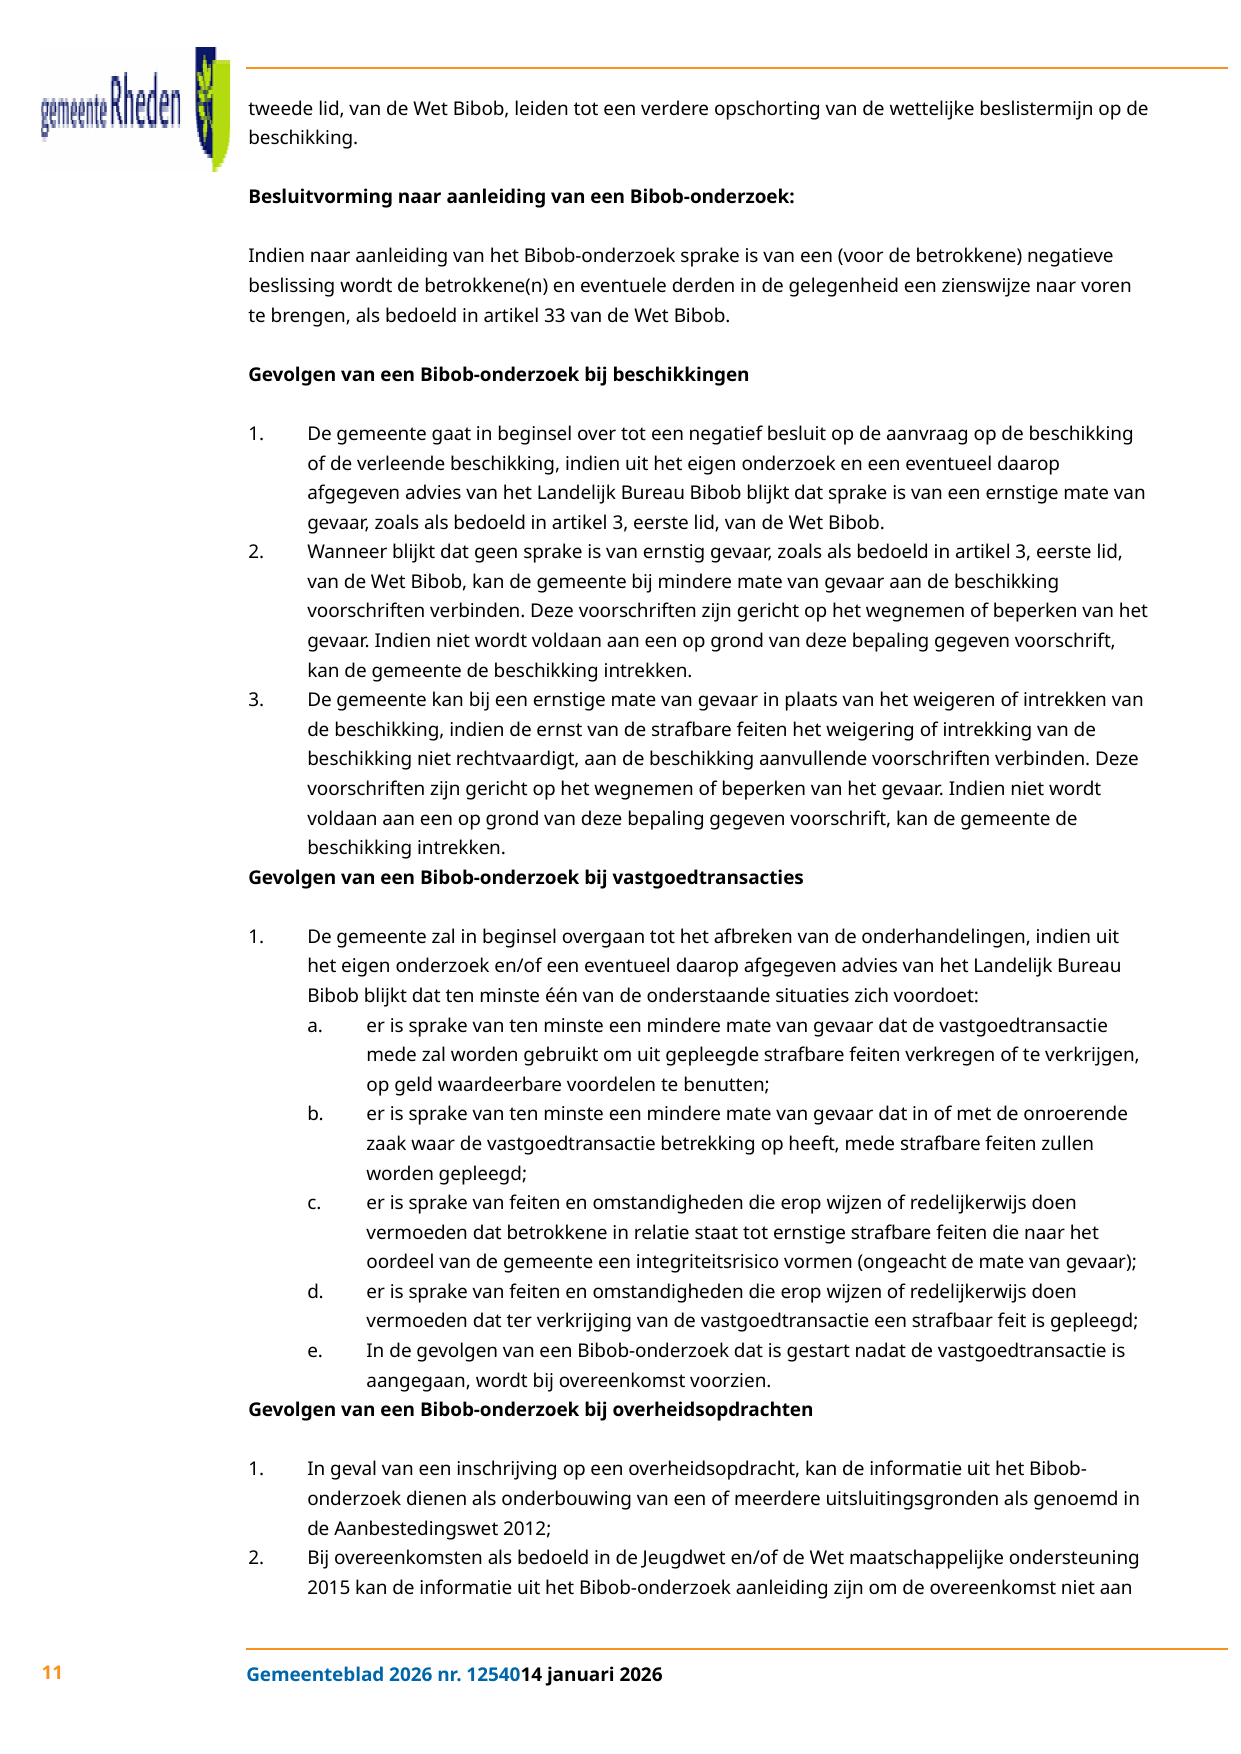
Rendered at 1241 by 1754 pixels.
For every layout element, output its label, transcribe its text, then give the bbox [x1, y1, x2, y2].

text Indien naar aanleiding van het Bibob-onderzoek sprake is van een (voor de betrokkene) negatieve beslissing wordt de betrokkene(n) en eventuele derden in de gelegenheid een zienswijze naar voren te brengen, als bedoeld in artikel 33 van de Wet Bibob. [248, 243, 1152, 328]
text Gevolgen van een Bibob-onderzoek bij overheidsopdrachten [248, 1396, 1152, 1422]
text Gevolgen van een Bibob-onderzoek bij vastgoedtransacties [248, 864, 1152, 890]
list er is sprake van ten minste een mindere mate van gevaar dat de vastgoedtransactie mede zal worden gebruikt om uit gepleegde strafbare feiten verkregen of te verkrijgen, op geld waardeerbare voordelen te benutten; [307, 1012, 1152, 1097]
list Bij overeenkomsten als bedoeld in de Jeugdwet en/of de Wet maatschappelijke ondersteuning 2015 kan de informatie uit het Bibob-onderzoek aanleiding zijn om de overeenkomst niet aan [248, 1544, 1152, 1600]
list De gemeente zal in beginsel overgaan tot het afbreken van de onderhandelingen, indien uit het eigen onderzoek en/of een eventueel daarop afgegeven advies van het Landelijk Bureau Bibob blijkt dat ten minste één van de onderstaande situaties zich voordoet: [248, 923, 1152, 1008]
list De gemeente kan bij een ernstige mate van gevaar in plaats van het weigeren of intrekken van de beschikking, indien de ernst van de strafbare feiten het weigering of intrekking van de beschikking niet rechtvaardigt, aan de beschikking aanvullende voorschriften verbinden. Deze voorschriften zijn gericht op het wegnemen of beperken van het gevaar. Indien niet wordt voldaan aan een op grond van deze bepaling gegeven voorschrift, kan de gemeente de beschikking intrekken. [248, 686, 1152, 860]
picture [41, 47, 231, 172]
list In geval van een inschrijving op een overheidsopdracht, kan de informatie uit het Bibob-onderzoek dienen als onderbouwing van een of meerdere uitsluitingsgronden als genoemd in de Aanbestedingswet 2012; [248, 1456, 1152, 1541]
list er is sprake van feiten en omstandigheden die erop wijzen of redelijkerwijs doen vermoeden dat ter verkrijging van de vastgoedtransactie een strafbaar feit is gepleegd; [307, 1278, 1152, 1333]
list er is sprake van feiten en omstandigheden die erop wijzen of redelijkerwijs doen vermoeden dat betrokkene in relatie staat tot ernstige strafbare feiten die naar het oordeel van de gemeente een integriteitsrisico vormen (ongeacht de mate van gevaar); [307, 1189, 1152, 1274]
text Gevolgen van een Bibob-onderzoek bij beschikkingen [248, 361, 1152, 387]
list er is sprake van ten minste een mindere mate van gevaar dat in of met de onroerende zaak waar de vastgoedtransactie betrekking op heeft, mede strafbare feiten zullen worden gepleegd; [307, 1101, 1152, 1186]
list De gemeente gaat in beginsel over tot een negatief besluit op de aanvraag op de beschikking of de verleende beschikking, indien uit het eigen onderzoek en een eventueel daarop afgegeven advies van het Landelijk Bureau Bibob blijkt dat sprake is van een ernstige mate van gevaar, zoals als bedoeld in artikel 3, eerste lid, van de Wet Bibob. [248, 420, 1152, 535]
list Wanneer blijkt dat geen sprake is van ernstig gevaar, zoals als bedoeld in artikel 3, eerste lid, van de Wet Bibob, kan de gemeente bij mindere mate van gevaar aan de beschikking voorschriften verbinden. Deze voorschriften zijn gericht op het wegnemen of beperken van het gevaar. Indien niet wordt voldaan aan een op grond van deze bepaling gegeven voorschrift, kan de gemeente de beschikking intrekken. [248, 538, 1152, 683]
list In de gevolgen van een Bibob-onderzoek dat is gestart nadat de vastgoedtransactie is aangegaan, wordt bij overeenkomst voorzien. [307, 1337, 1152, 1393]
text tweede lid, van de Wet Bibob, leiden tot een verdere opschorting van de wettelijke beslistermijn op de beschikking. [248, 95, 1152, 150]
text Besluitvorming naar aanleiding van een Bibob-onderzoek: [248, 183, 1152, 209]
